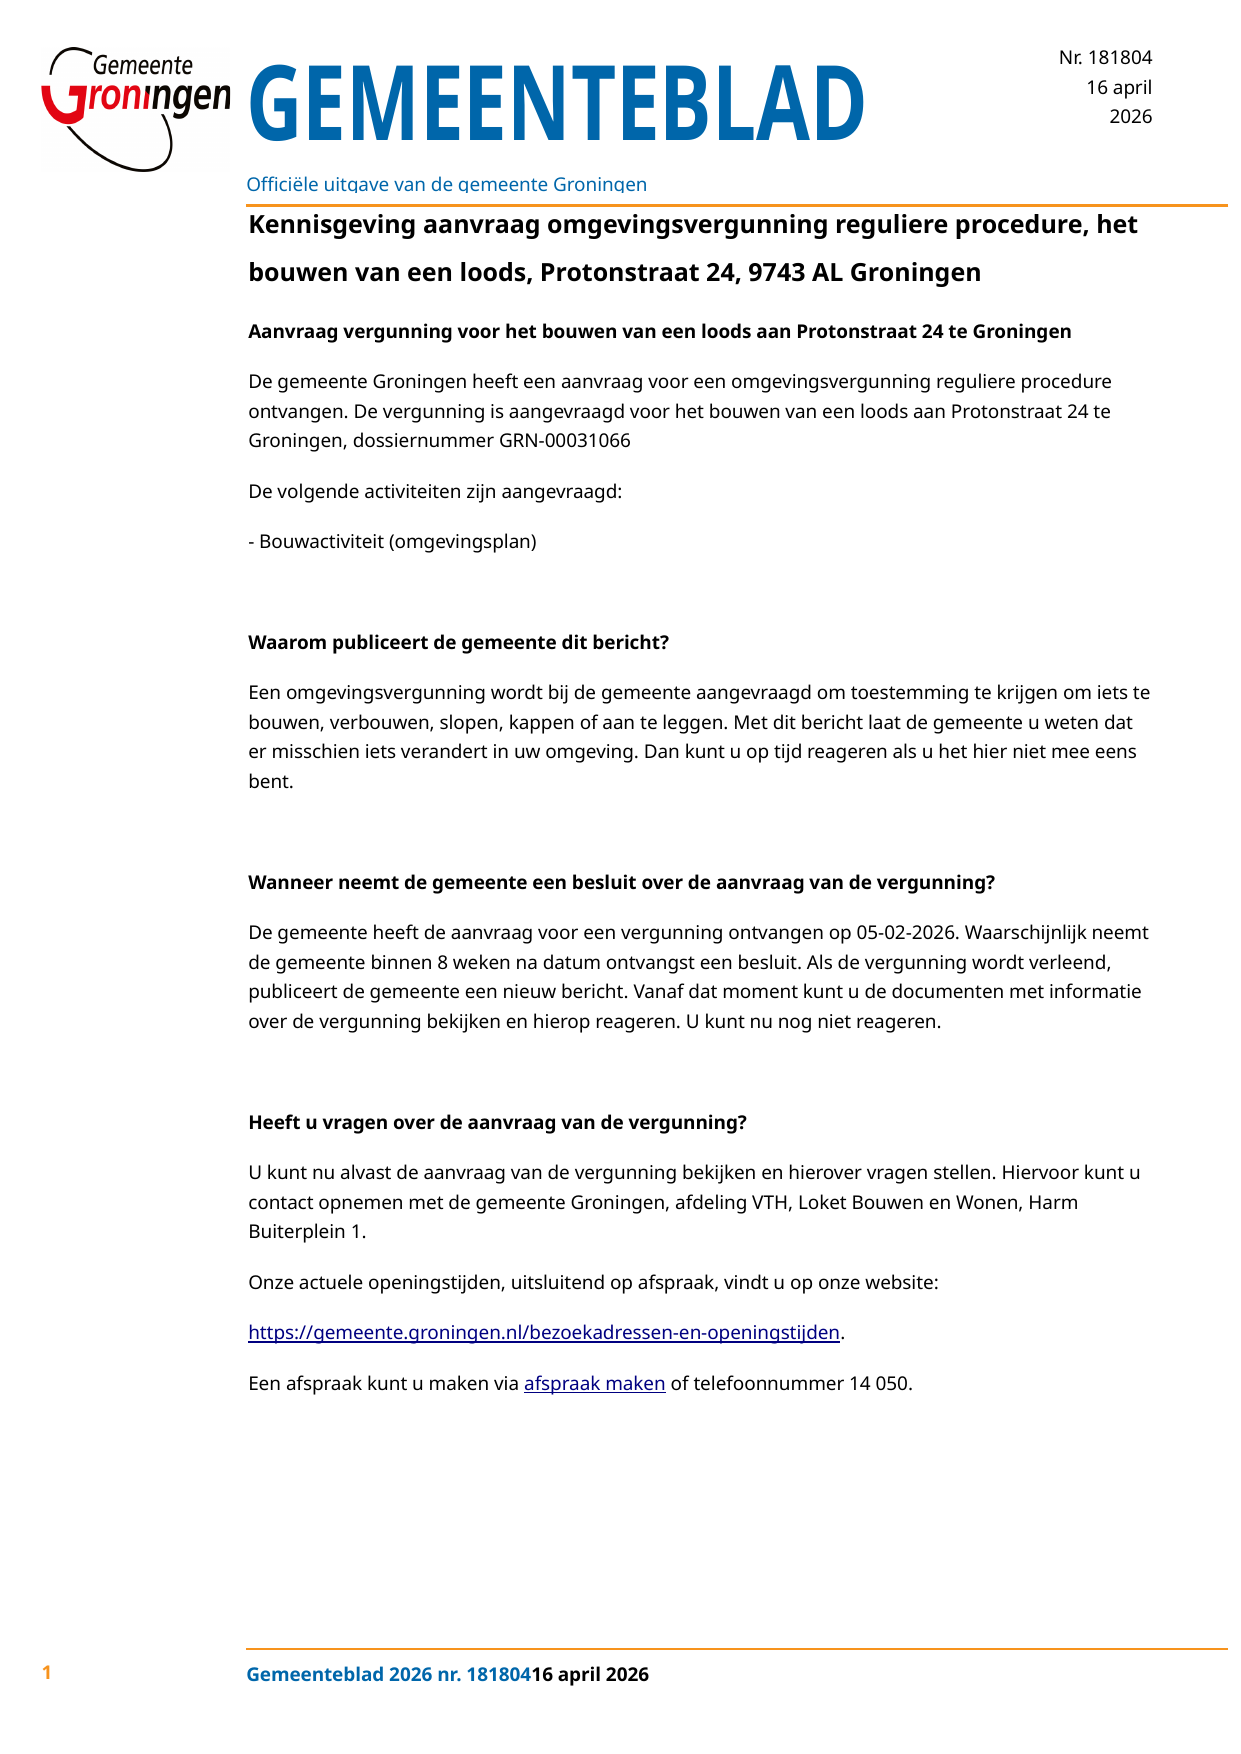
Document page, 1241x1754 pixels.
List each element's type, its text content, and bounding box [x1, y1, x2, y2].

text Kennisgeving aanvraag omgevingsvergunning reguliere procedure, het bouwen van een loods, Protonstraat 24, 9743 AL Groningen [248, 207, 1152, 288]
text https://gemeente.groningen.nl/bezoekadressen-en-openingstijden. [248, 1319, 1152, 1345]
text Waarom publiceert de gemeente dit bericht? [248, 629, 1152, 655]
text Wanneer neemt de gemeente een besluit over de aanvraag van de vergunning? [248, 869, 1152, 895]
picture [41, 47, 231, 172]
text De volgende activiteiten zijn aangevraagd: [248, 478, 1152, 504]
text Aanvraag vergunning voor het bouwen van een loods aan Protonstraat 24 te Groningen [248, 318, 1152, 344]
text De gemeente Groningen heeft een aanvraag voor een omgevingsvergunning reguliere procedure ontvangen. De vergunning is aangevraagd voor het bouwen van een loods aan Protonstraat 24 te Groningen, dossiernummer GRN-00031066 [248, 368, 1152, 453]
text De gemeente heeft de aanvraag voor een vergunning ontvangen op 05-02-2026. Waarschijnlijk neemt de gemeente binnen 8 weken na datum ontvangst een besluit. Als de vergunning wordt verleend, publiceert de gemeente een nieuw bericht. Vanaf dat moment kunt u de documenten met informatie over de vergunning bekijken en hierop reageren. U kunt nu nog niet reageren. [248, 919, 1152, 1034]
text U kunt nu alvast de aanvraag van de vergunning bekijken en hierover vragen stellen. Hiervoor kunt u contact opnemen met de gemeente Groningen, afdeling VTH, Loket Bouwen en Wonen, Harm Buiterplein 1. [248, 1159, 1152, 1244]
text Onze actuele openingstijden, uitsluitend op afspraak, vindt u op onze website: [248, 1269, 1152, 1295]
text Een omgevingsvergunning wordt bij de gemeente aangevraagd om toestemming te krijgen om iets te bouwen, verbouwen, slopen, kappen of aan te leggen. Met dit bericht laat de gemeente u weten dat er misschien iets verandert in uw omgeving. Dan kunt u op tijd reageren als u het hier niet mee eens bent. [248, 679, 1152, 794]
text - Bouwactiviteit (omgevingsplan) [248, 528, 1152, 554]
text Heeft u vragen over de aanvraag van de vergunning? [248, 1109, 1152, 1135]
text Een afspraak kunt u maken via afspraak maken of telefoonnummer 14 050. [248, 1370, 1152, 1396]
